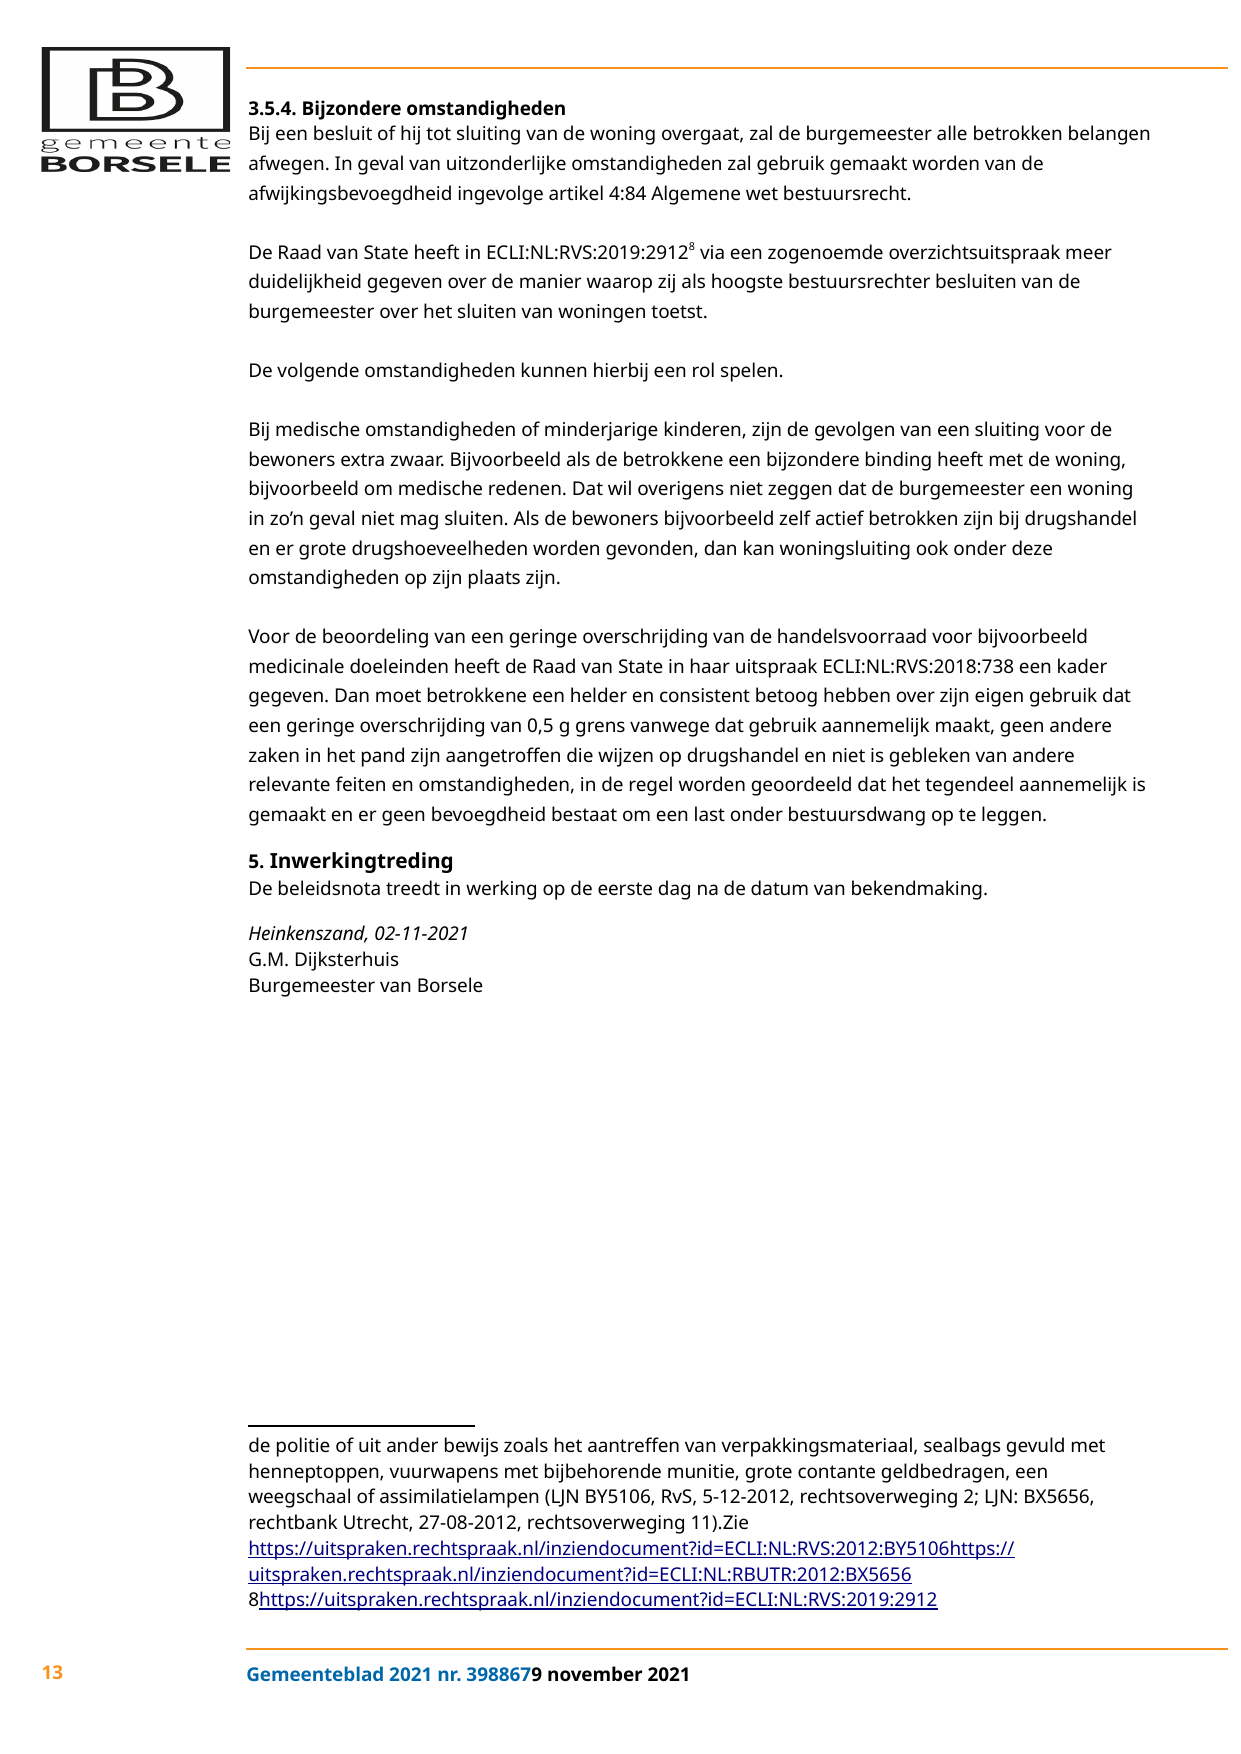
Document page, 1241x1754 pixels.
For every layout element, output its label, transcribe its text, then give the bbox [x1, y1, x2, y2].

text Voor de beoordeling van een geringe overschrijding van de handelsvoorraad voor bijvoorbeeld medicinale doeleinden heeft de Raad van State in haar uitspraak ECLI:NL:RVS:2018:738 een kader gegeven. Dan moet betrokkene een helder en consistent betoog hebben over zijn eigen gebruik dat een geringe overschrijding van 0,5 g grens vanwege dat gebruik aannemelijk maakt, geen andere zaken in het pand zijn aangetroffen die wijzen op drugshandel en niet is gebleken van andere relevante feiten en omstandigheden, in de regel worden geoordeeld dat het tegendeel aannemelijk is gemaakt en er geen bevoegdheid bestaat om een last onder bestuursdwang op te leggen. [248, 623, 1152, 827]
text https://uitspraken.rechtspraak.nl/inziendocument?id=ECLI:NL:RVS:2019:2912 [248, 1586, 1152, 1612]
text De volgende omstandigheden kunnen hierbij een rol spelen. [248, 357, 1152, 383]
picture [41, 47, 231, 172]
text Bij een besluit of hij tot sluiting van de woning overgaat, zal de burgemeester alle betrokken belangen afwegen. In geval van uitzonderlijke omstandigheden zal gebruik gemaakt worden van de afwijkingsbevoegdheid ingevolge artikel 4:84 Algemene wet bestuursrecht. [248, 121, 1152, 205]
text Heinkenszand, 02-11-2021 [248, 921, 1152, 946]
text De Raad van State heeft in ECLI:NL:RVS:2019:2912 via een zogenoemde overzichtsuitspraak meer duidelijkheid gegeven over de manier waarop zij als hoogste bestuursrechter besluiten van de burgemeester over het sluiten van woningen toetst. [248, 239, 1152, 324]
text Bij medische omstandigheden of minderjarige kinderen, zijn de gevolgen van een sluiting voor de bewoners extra zwaar. Bijvoorbeeld als de betrokkene een bijzondere binding heeft met de woning, bijvoorbeeld om medische redenen. Dat wil overigens niet zeggen dat de burgemeester een woning in zo’n geval niet mag sluiten. Als de bewoners bijvoorbeeld zelf actief betrokken zijn bij drugshandel en er grote drugshoeveelheden worden gevonden, dan kan woningsluiting ook onder deze omstandigheden op zijn plaats zijn. [248, 416, 1152, 590]
text Burgemeester van Borsele [248, 972, 1152, 998]
text G.M. Dijksterhuis [248, 946, 1152, 972]
list de politie of uit ander bewijs zoals het aantreffen van verpakkingsmateriaal, sealbags gevuld met henneptoppen, vuurwapens met bijbehorende munitie, grote contante geldbedragen, een weegschaal of assimilatielampen (LJN BY5106, RvS, 5-12-2012, rechtsoverweging 2; LJN: BX5656, rechtbank Utrecht, 27-08-2012, rechtsoverweging 11).Zie https://uitspraken.rechtspraak.nl/inziendocument?id=ECLI:NL:RVS:2012:BY5106https://uitspraken.rechtspraak.nl/inziendocument?id=ECLI:NL:RBUTR:2012:BX5656 [248, 1432, 1152, 1586]
text De beleidsnota treedt in werking op de eerste dag na de datum van bekendmaking. [248, 875, 1152, 901]
text 3.5.4. Bijzondere omstandigheden [248, 95, 1152, 121]
text 5. Inwerkingtreding [248, 847, 1152, 875]
